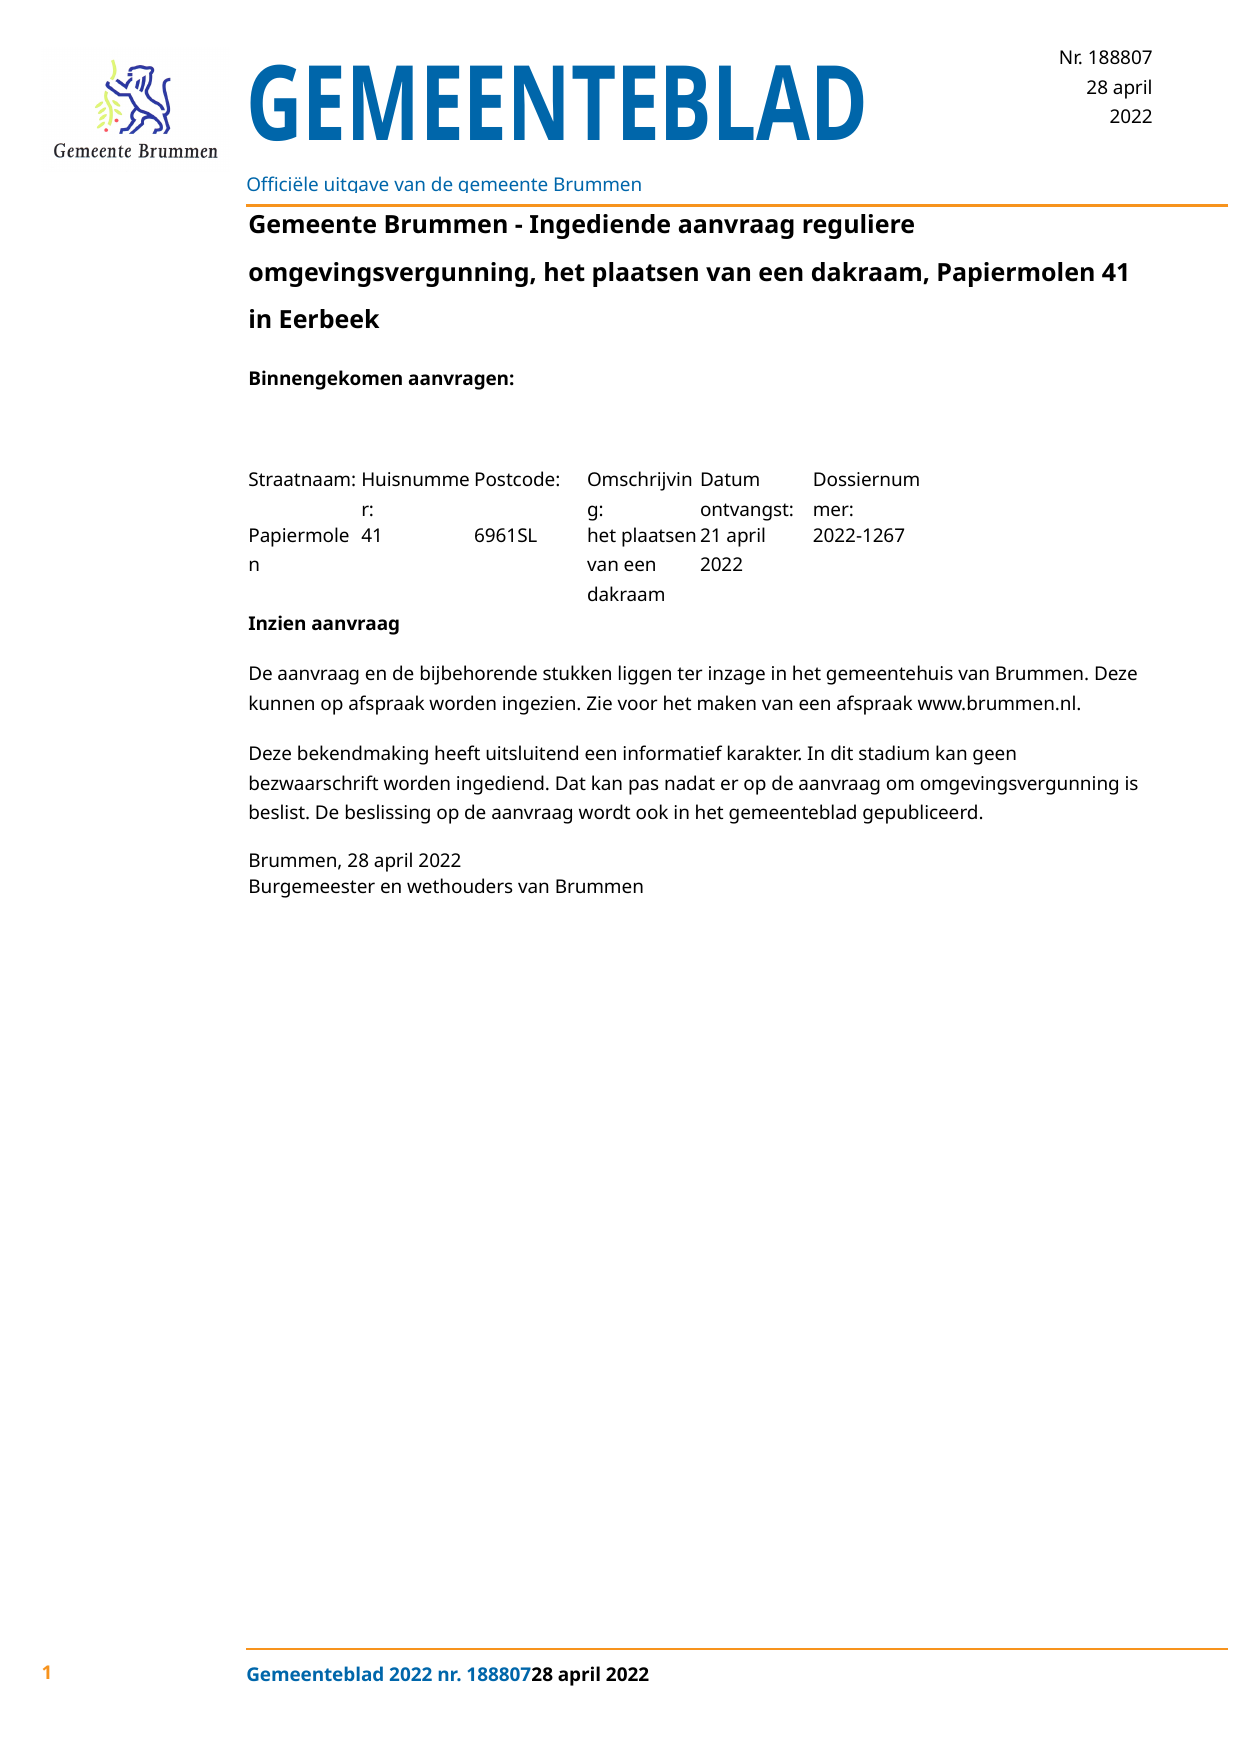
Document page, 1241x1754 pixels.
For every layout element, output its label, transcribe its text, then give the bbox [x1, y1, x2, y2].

picture [41, 47, 231, 172]
text Burgemeester en wethouders van Brummen [248, 873, 1152, 899]
table_cell 2022-1267 [813, 522, 926, 607]
table_header Postcode: [474, 466, 587, 522]
text Brummen, 28 april 2022 [248, 847, 1152, 873]
table_cell [1039, 522, 1152, 607]
table_cell 41 [361, 522, 474, 607]
table_header Huisnummer: [361, 466, 474, 522]
text De aanvraag en de bijbehorende stukken liggen ter inzage in het gemeentehuis van Brummen. Deze kunnen op afspraak worden ingezien. Zie voor het maken van een afspraak www.brummen.nl. [248, 660, 1152, 716]
text Deze bekendmaking heeft uitsluitend een informatief karakter. In dit stadium kan geen bezwaarschrift worden ingediend. Dat kan pas nadat er op de aanvraag om omgevingsvergunning is beslist. De beslissing op de aanvraag wordt ook in het gemeenteblad gepubliceerd. [248, 740, 1152, 825]
table_cell 21 april 2022 [700, 522, 813, 607]
table_header Dossiernummer: [813, 466, 926, 522]
table_header [926, 466, 1038, 522]
table_header Omschrijving: [587, 466, 700, 522]
table_header Straatnaam: [248, 466, 361, 522]
text Inzien aanvraag [248, 610, 1152, 636]
table_cell [926, 522, 1038, 607]
table_cell Papiermolen [248, 522, 361, 607]
table_header [1039, 466, 1152, 522]
table_cell het plaatsen van een dakraam [587, 522, 700, 607]
text Binnengekomen aanvragen: [248, 366, 1152, 391]
text Gemeente Brummen - Ingediende aanvraag reguliere omgevingsvergunning, het plaatsen van een dakraam, Papiermolen 41 in Eerbeek [248, 207, 1152, 336]
table_header Datum ontvangst: [700, 466, 813, 522]
table_cell 6961SL [474, 522, 587, 607]
